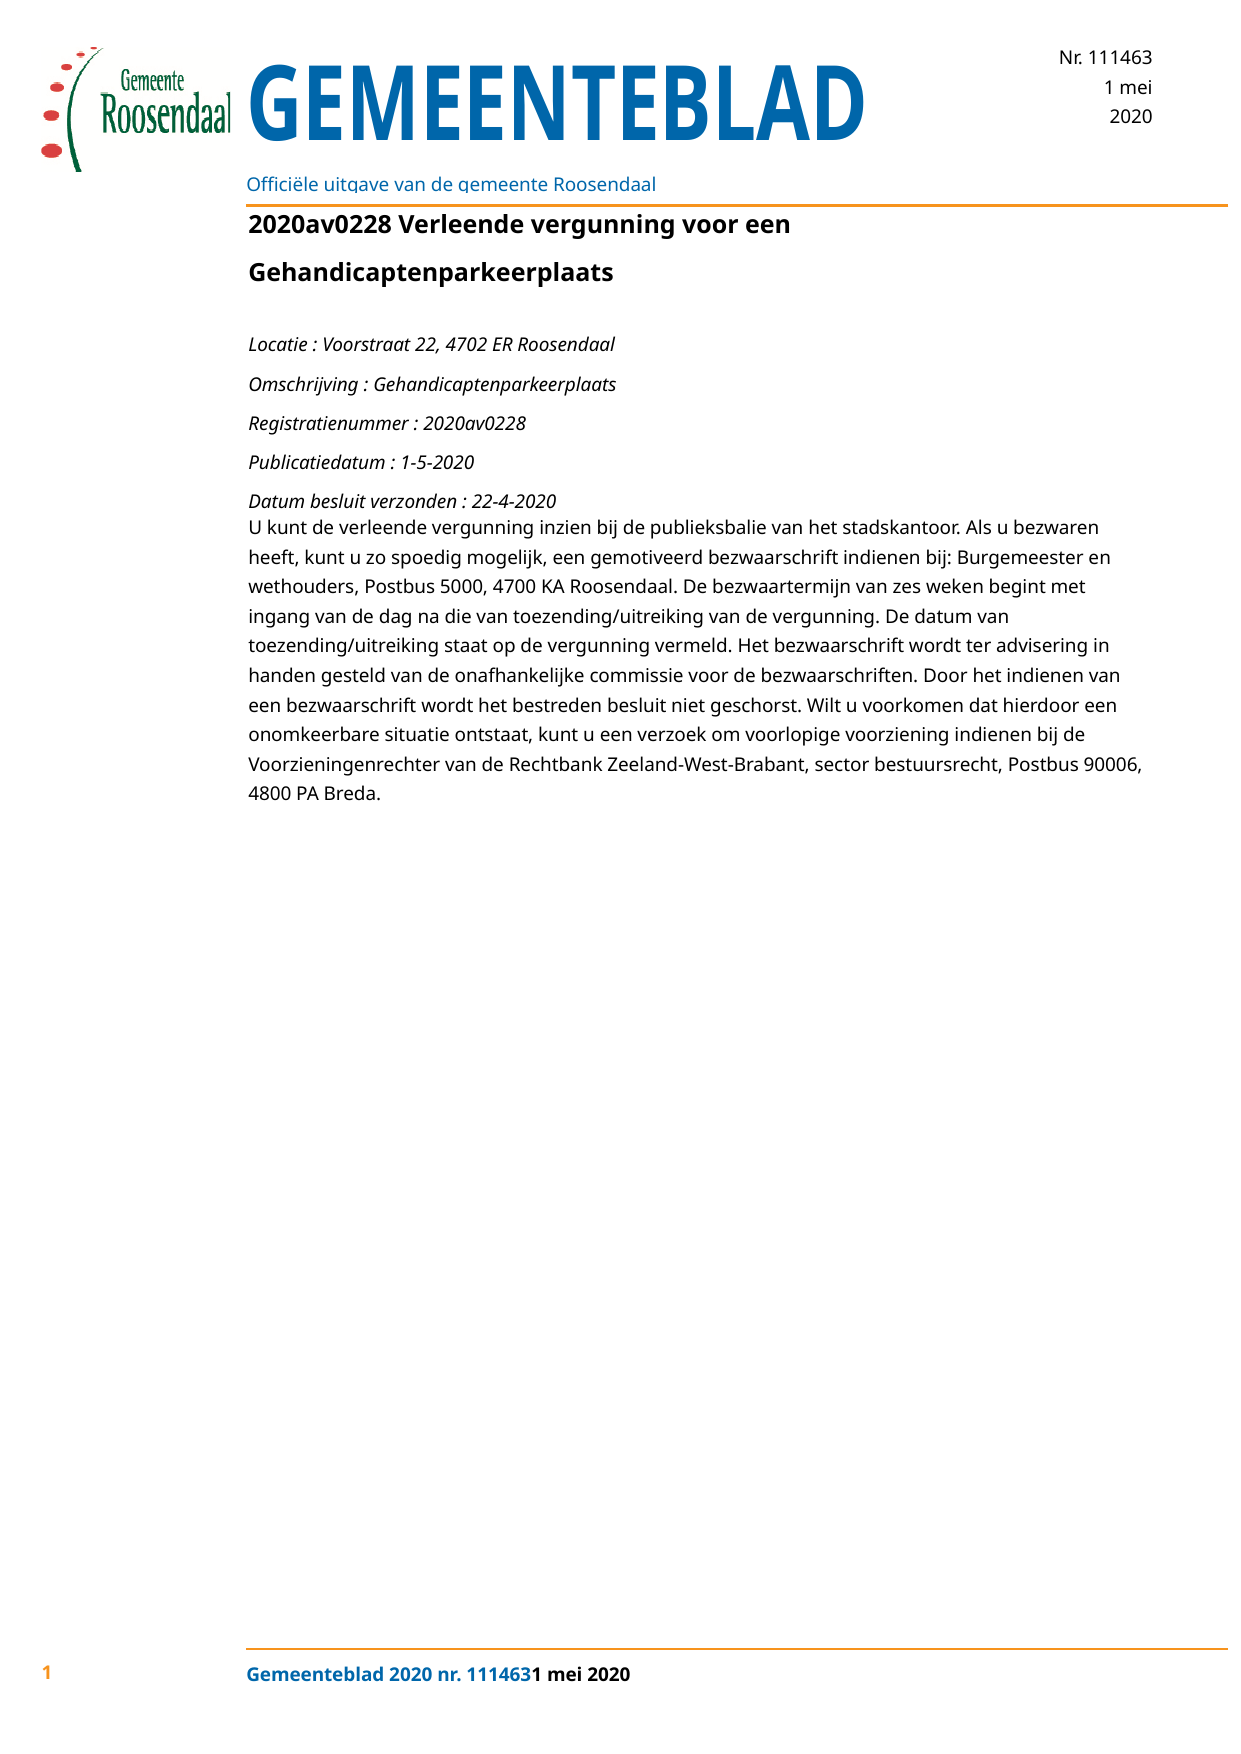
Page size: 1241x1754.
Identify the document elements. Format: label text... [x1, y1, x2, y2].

text Registratienummer : 2020av0228 [248, 410, 1152, 436]
text 2020av0228 Verleende vergunning voor een Gehandicaptenparkeerplaats [248, 207, 1152, 288]
picture [41, 47, 231, 172]
text Publicatiedatum : 1-5-2020 [248, 449, 1152, 475]
text U kunt de verleende vergunning inzien bij de publieksbalie van het stadskantoor. Als u bezwaren heeft, kunt u zo spoedig mogelijk, een gemotiveerd bezwaarschrift indienen bij: Burgemeester en wethouders, Postbus 5000, 4700 KA Roosendaal. De bezwaartermijn van zes weken begint met ingang van de dag na die van toezending/uitreiking van de vergunning. De datum van toezending/uitreiking staat op de vergunning vermeld. Het bezwaarschrift wordt ter advisering in handen gesteld van de onafhankelijke commissie voor de bezwaarschriften. Door het indienen van een bezwaarschrift wordt het bestreden besluit niet geschorst. Wilt u voorkomen dat hierdoor een onomkeerbare situatie ontstaat, kunt u een verzoek om voorlopige voorziening indienen bij de Voorzieningenrechter van de Rechtbank Zeeland-West-Brabant, sector bestuursrecht, Postbus 90006, 4800 PA Breda. [248, 514, 1152, 806]
text Datum besluit verzonden : 22-4-2020 [248, 488, 1152, 514]
text Locatie : Voorstraat 22, 4702 ER Roosendaal [248, 331, 1152, 357]
text Omschrijving : Gehandicaptenparkeerplaats [248, 371, 1152, 396]
